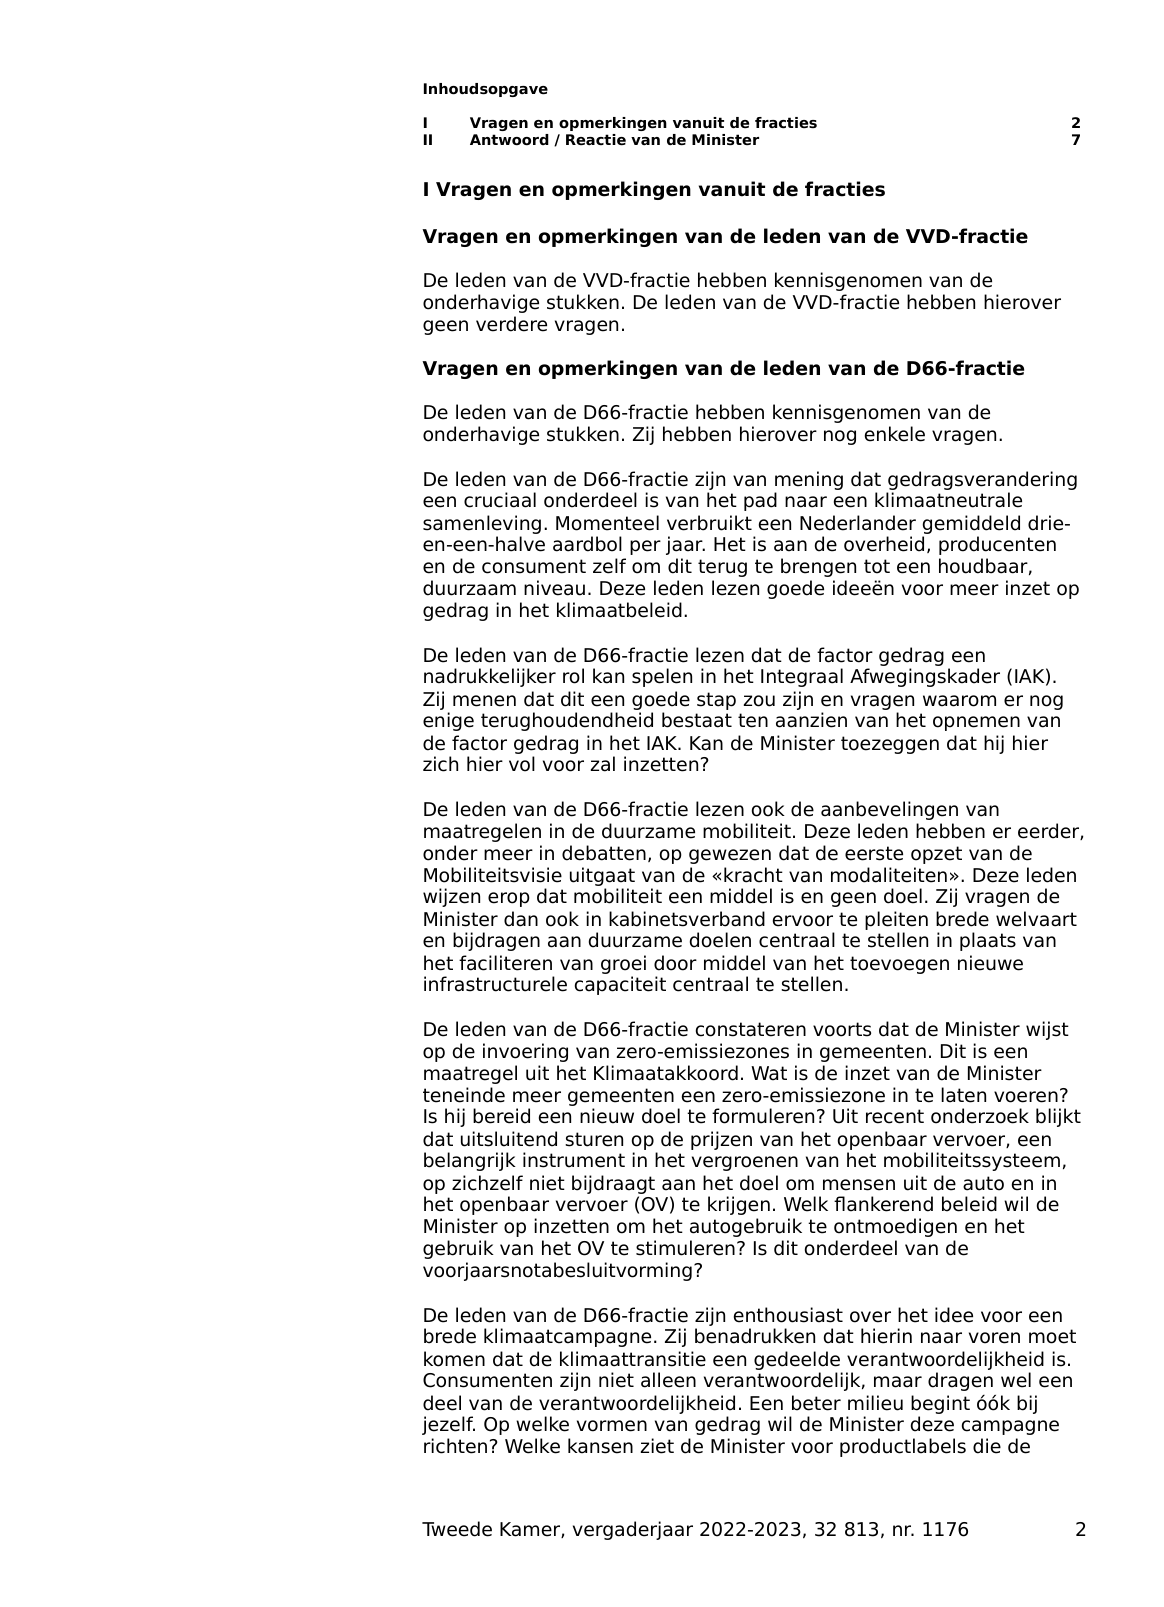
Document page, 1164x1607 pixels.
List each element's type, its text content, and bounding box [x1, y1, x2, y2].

text De leden van de VVD-fractie hebben kennisgenomen van de onderhavige stukken. De leden van de VVD-fractie hebben hierover geen verdere vragen. [422, 270, 1087, 336]
text De leden van de D66-fractie lezen ook de aanbevelingen van maatregelen in de duurzame mobiliteit. Deze leden hebben er eerder, onder meer in debatten, op gewezen dat de eerste opzet van de Mobiliteitsvisie uitgaat van de «kracht van modaliteiten». Deze leden wijzen erop dat mobiliteit een middel is en geen doel. Zij vragen de Minister dan ook in kabinetsverband ervoor te pleiten brede welvaart en bijdragen aan duurzame doelen centraal te stellen in plaats van het faciliteren van groei door middel van het toevoegen nieuwe infrastructurele capaciteit centraal te stellen. [422, 798, 1087, 996]
subtitle Vragen en opmerkingen van de leden van de VVD-fractie [422, 226, 1087, 248]
table_cell 2 [1028, 115, 1087, 132]
text De leden van de D66-fractie zijn enthousiast over het idee voor een brede klimaatcampagne. Zij benadrukken dat hierin naar voren moet komen dat de klimaattransitie een gedeelde verantwoordelijkheid is. Consumenten zijn niet alleen verantwoordelijk, maar dragen wel een deel van de verantwoordelijkheid. Een beter milieu begint óók bij jezelf. Op welke vormen van gedrag wil de Minister deze campagne richten? Welke kansen ziet de Minister voor productlabels die de [422, 1304, 1087, 1458]
table_cell [422, 98, 1087, 115]
table_cell 7 [1028, 132, 1087, 149]
text De leden van de D66-fractie lezen dat de factor gedrag een nadrukkelijker rol kan spelen in het Integraal Afwegingskader (IAK). Zij menen dat dit een goede stap zou zijn en vragen waarom er nog enige terughoudendheid bestaat ten aanzien van het opnemen van de factor gedrag in het IAK. Kan de Minister toezeggen dat hij hier zich hier vol voor zal inzetten? [422, 644, 1087, 776]
text De leden van de D66-fractie constateren voorts dat de Minister wijst op de invoering van zero-emissiezones in gemeenten. Dit is een maatregel uit het Klimaatakkoord. Wat is de inzet van de Minister teneinde meer gemeenten een zero-emissiezone in te laten voeren? Is hij bereid een nieuw doel te formuleren? Uit recent onderzoek blijkt dat uitsluitend sturen op de prijzen van het openbaar vervoer, een belangrijk instrument in het vergroenen van het mobiliteitssysteem, op zichzelf niet bijdraagt aan het doel om mensen uit de auto en in het openbaar vervoer (OV) te krijgen. Welk flankerend beleid wil de Minister op inzetten om het autogebruik te ontmoedigen en het gebruik van het OV te stimuleren? Is dit onderdeel van de voorjaarsnotabesluitvorming? [422, 1018, 1087, 1282]
table_cell Antwoord / Reactie van de Minister [464, 132, 1027, 149]
text De leden van de D66-fractie zijn van mening dat gedragsverandering een cruciaal onderdeel is van het pad naar een klimaatneutrale samenleving. Momenteel verbruikt een Nederlander gemiddeld drie-en-een-halve aardbol per jaar. Het is aan de overheid, producenten en de consument zelf om dit terug te brengen tot een houdbaar, duurzaam niveau. Deze leden lezen goede ideeën voor meer inzet op gedrag in het klimaatbeleid. [422, 468, 1087, 622]
subtitle I Vragen en opmerkingen vanuit de fracties [422, 179, 1087, 201]
subtitle Vragen en opmerkingen van de leden van de D66-fractie [422, 358, 1087, 380]
table_header Inhoudsopgave [422, 81, 1087, 98]
text De leden van de D66-fractie hebben kennisgenomen van de onderhavige stukken. Zij hebben hierover nog enkele vragen. [422, 402, 1087, 446]
table_cell II [422, 132, 463, 149]
table_cell Vragen en opmerkingen vanuit de fracties [464, 115, 1027, 132]
table_cell I [422, 115, 463, 132]
